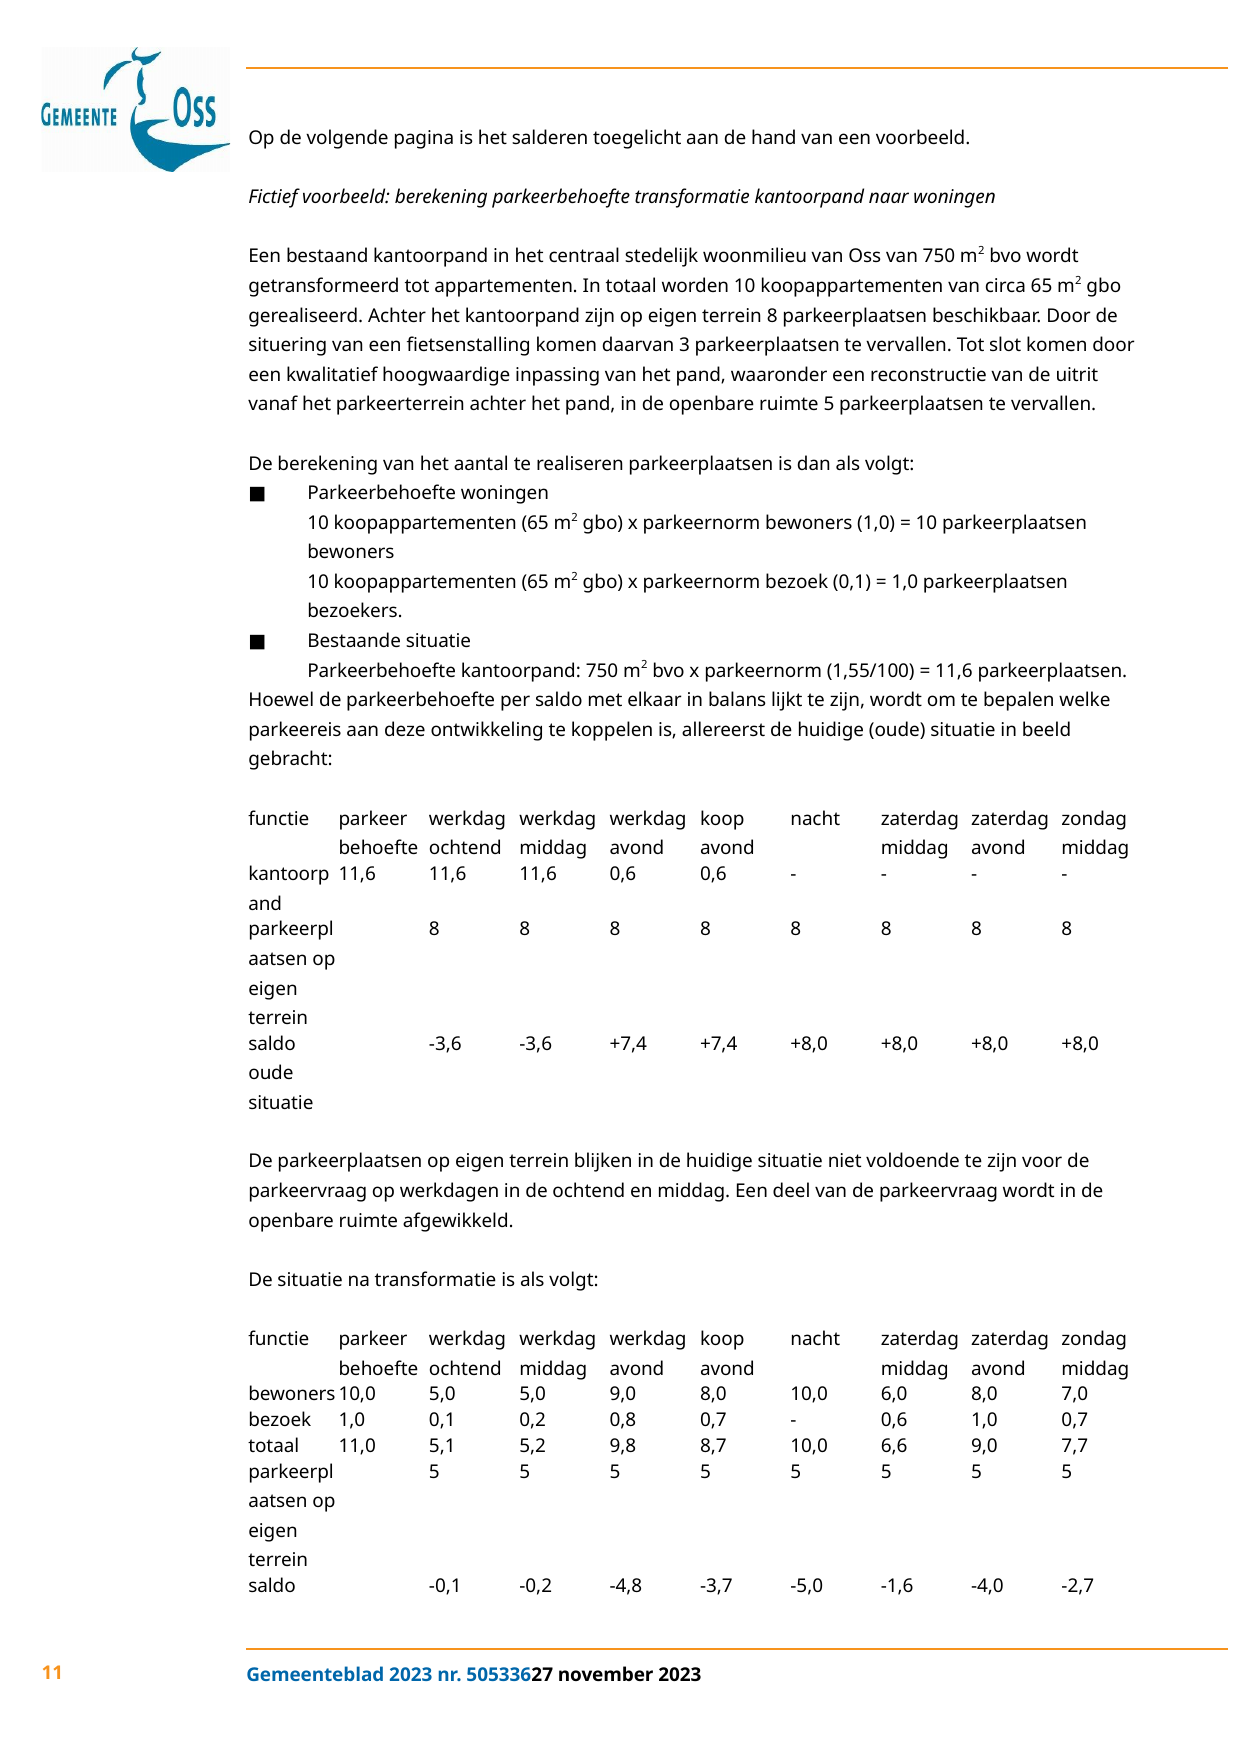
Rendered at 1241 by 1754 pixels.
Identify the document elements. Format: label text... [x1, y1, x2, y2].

table_header parkeer behoefte [338, 1325, 429, 1381]
table_cell [338, 1458, 429, 1572]
table_cell 8,0 [700, 1381, 790, 1406]
table_cell 0,6 [881, 1406, 971, 1432]
table_cell 8 [609, 916, 700, 1030]
table_cell 0,6 [700, 860, 790, 916]
table_cell +8,0 [790, 1030, 881, 1115]
text De situatie na transformatie is als volgt: [248, 1266, 1152, 1292]
table_cell - [790, 1406, 881, 1432]
table_cell 8 [790, 916, 881, 1030]
table_cell -5,0 [790, 1572, 881, 1598]
table_cell 8 [1061, 916, 1152, 1030]
table_cell 7,7 [1061, 1432, 1152, 1458]
table_cell 0,8 [609, 1406, 700, 1432]
table_cell parkeerplaatsen op eigen terrein [248, 916, 338, 1030]
list Bestaande situatie [248, 627, 1152, 653]
table_cell saldo [248, 1572, 338, 1598]
table_cell - [881, 860, 971, 916]
table_cell -1,6 [881, 1572, 971, 1598]
table_cell 5,2 [519, 1432, 609, 1458]
table_header zondag middag [1061, 1325, 1152, 1381]
table_cell 0,7 [1061, 1406, 1152, 1432]
table_cell 5 [971, 1458, 1061, 1572]
table_cell -0,1 [429, 1572, 519, 1598]
table_cell 5 [881, 1458, 971, 1572]
table_cell 6,0 [881, 1381, 971, 1406]
table_cell -4,8 [609, 1572, 700, 1598]
table_cell 8 [429, 916, 519, 1030]
table_header werkdag ochtend [429, 1325, 519, 1381]
table_cell 5,1 [429, 1432, 519, 1458]
table_cell -0,2 [519, 1572, 609, 1598]
table_cell - [971, 860, 1061, 916]
table_cell +8,0 [881, 1030, 971, 1115]
table_cell -2,7 [1061, 1572, 1152, 1598]
table_cell 11,6 [519, 860, 609, 916]
table_cell -3,6 [429, 1030, 519, 1115]
table_cell -3,6 [519, 1030, 609, 1115]
table_cell -3,7 [700, 1572, 790, 1598]
text Een bestaand kantoorpand in het centraal stedelijk woonmilieu van Oss van 750 m2 bvo wordt getransformeerd tot appartementen. In totaal worden 10 koopappartementen van circa 65 m2 gbo gerealiseerd. Achter het kantoorpand zijn op eigen terrein 8 parkeerplaatsen beschikbaar. Door de situering van een fietsenstalling komen daarvan 3 parkeerplaatsen te vervallen. Tot slot komen door een kwalitatief hoogwaardige inpassing van het pand, waaronder een reconstructie van de uitrit vanaf het parkeerterrein achter het pand, in de openbare ruimte 5 parkeerplaatsen te vervallen. [248, 243, 1152, 416]
table_header werkdag ochtend [429, 805, 519, 860]
table_cell 9,0 [971, 1432, 1061, 1458]
table_cell +7,4 [609, 1030, 700, 1115]
list 10 koopappartementen (65 m2 gbo) x parkeernorm bewoners (1,0) = 10 parkeerplaatsen bewoners [248, 509, 1152, 564]
text Fictief voorbeeld: berekening parkeerbehoefte transformatie kantoorpand naar woningen [248, 183, 1152, 209]
table_header werkdag middag [519, 1325, 609, 1381]
table_cell 1,0 [338, 1406, 429, 1432]
table_cell 5 [519, 1458, 609, 1572]
table_header koop avond [700, 1325, 790, 1381]
table_cell kantoorpand [248, 860, 338, 916]
table_cell 0,7 [700, 1406, 790, 1432]
table_cell 10,0 [790, 1381, 881, 1406]
table_cell 5 [790, 1458, 881, 1572]
table_cell 5 [609, 1458, 700, 1572]
text De parkeerplaatsen op eigen terrein blijken in de huidige situatie niet voldoende te zijn voor de parkeervraag op werkdagen in de ochtend en middag. Een deel van de parkeervraag wordt in de openbare ruimte afgewikkeld. [248, 1148, 1152, 1233]
table_cell 11,6 [429, 860, 519, 916]
table_cell [338, 916, 429, 1030]
text Op de volgende pagina is het salderen toegelicht aan de hand van een voorbeeld. [248, 124, 1152, 150]
table_cell [338, 1030, 429, 1115]
table_cell 8,7 [700, 1432, 790, 1458]
table_cell 0,2 [519, 1406, 609, 1432]
table_cell 5 [700, 1458, 790, 1572]
table_cell 11,0 [338, 1432, 429, 1458]
table_cell 5,0 [429, 1381, 519, 1406]
table_header functie [248, 805, 338, 860]
table_header parkeer behoefte [338, 805, 429, 860]
table_cell 8 [971, 916, 1061, 1030]
table_cell 9,8 [609, 1432, 700, 1458]
table_cell bezoek [248, 1406, 338, 1432]
table_cell 8,0 [971, 1381, 1061, 1406]
table_cell 6,6 [881, 1432, 971, 1458]
table_cell - [790, 860, 881, 916]
table_cell +8,0 [971, 1030, 1061, 1115]
table_cell 9,0 [609, 1381, 700, 1406]
table_cell -4,0 [971, 1572, 1061, 1598]
picture [41, 47, 231, 172]
table_header koop avond [700, 805, 790, 860]
table_cell 5 [1061, 1458, 1152, 1572]
table_cell 7,0 [1061, 1381, 1152, 1406]
table_cell saldo oude situatie [248, 1030, 338, 1115]
table_cell parkeerplaatsen op eigen terrein [248, 1458, 338, 1572]
table_cell 10,0 [338, 1381, 429, 1406]
table_cell 11,6 [338, 860, 429, 916]
table_header nacht [790, 1325, 881, 1381]
table_header zaterdag middag [881, 1325, 971, 1381]
table_cell 0,1 [429, 1406, 519, 1432]
table_cell 5,0 [519, 1381, 609, 1406]
table_header werkdag avond [609, 805, 700, 860]
table_header functie [248, 1325, 338, 1381]
table_header werkdag middag [519, 805, 609, 860]
text De berekening van het aantal te realiseren parkeerplaatsen is dan als volgt: [248, 450, 1152, 476]
table_header zaterdag avond [971, 805, 1061, 860]
table_cell +8,0 [1061, 1030, 1152, 1115]
table_cell bewoners [248, 1381, 338, 1406]
table_cell 8 [519, 916, 609, 1030]
table_cell 5 [429, 1458, 519, 1572]
table_cell 0,6 [609, 860, 700, 916]
list 10 koopappartementen (65 m2 gbo) x parkeernorm bezoek (0,1) = 1,0 parkeerplaatsen bezoekers. [248, 568, 1152, 623]
table_header zaterdag middag [881, 805, 971, 860]
table_cell [338, 1572, 429, 1598]
table_header zondag middag [1061, 805, 1152, 860]
table_cell totaal [248, 1432, 338, 1458]
table_header nacht [790, 805, 881, 860]
table_cell - [1061, 860, 1152, 916]
table_cell 8 [700, 916, 790, 1030]
text Hoewel de parkeerbehoefte per saldo met elkaar in balans lijkt te zijn, wordt om te bepalen welke parkeereis aan deze ontwikkeling te koppelen is, allereerst de huidige (oude) situatie in beeld gebracht: [248, 686, 1152, 771]
table_cell 1,0 [971, 1406, 1061, 1432]
table_cell 10,0 [790, 1432, 881, 1458]
table_header zaterdag avond [971, 1325, 1061, 1381]
table_header werkdag avond [609, 1325, 700, 1381]
list Parkeerbehoefte kantoorpand: 750 m2 bvo x parkeernorm (1,55/100) = 11,6 parkeerplaatsen. [248, 657, 1152, 683]
table_cell +7,4 [700, 1030, 790, 1115]
list Parkeerbehoefte woningen [248, 479, 1152, 505]
table_cell 8 [881, 916, 971, 1030]
